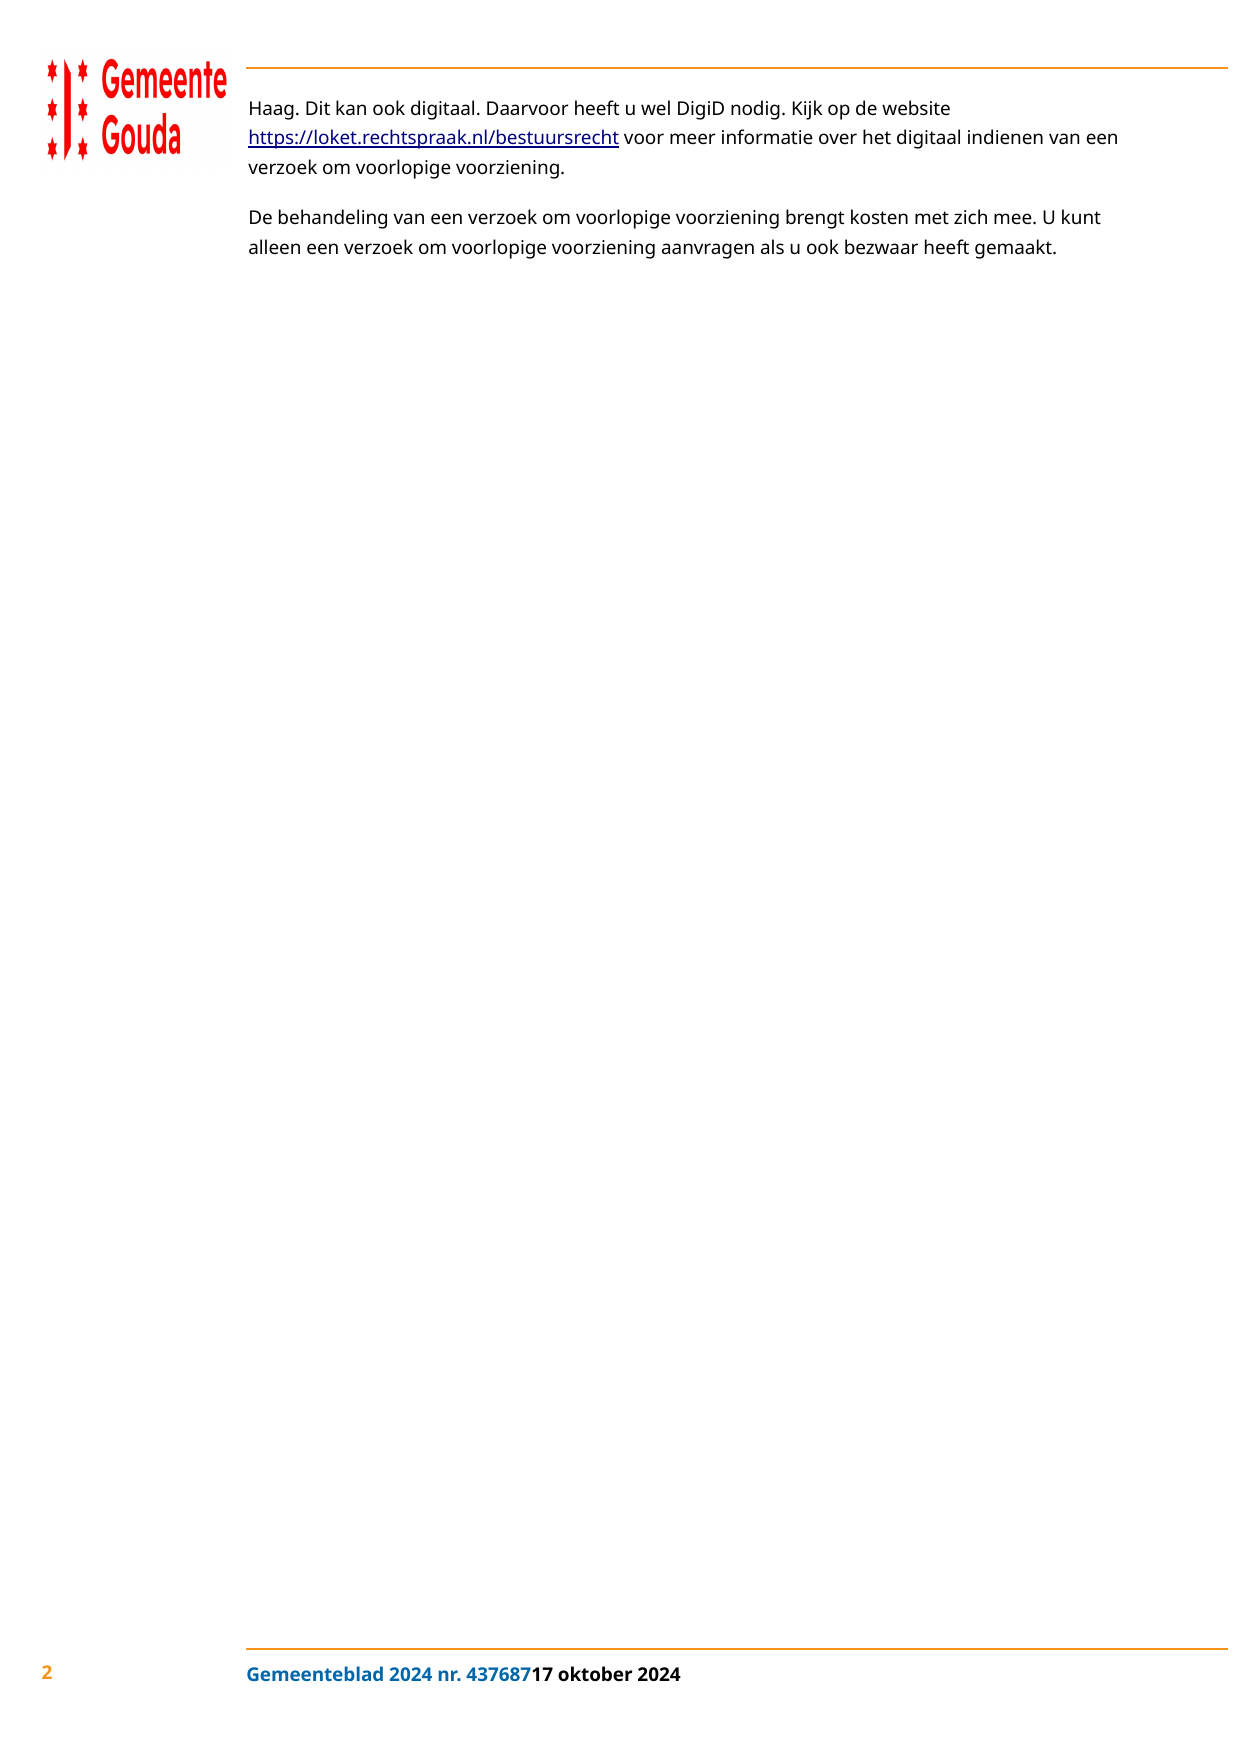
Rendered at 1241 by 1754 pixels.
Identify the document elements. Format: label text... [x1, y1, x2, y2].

picture [41, 47, 231, 172]
text De behandeling van een verzoek om voorlopige voorziening brengt kosten met zich mee. U kunt alleen een verzoek om voorlopige voorziening aanvragen als u ook bezwaar heeft gemaakt. [248, 204, 1152, 260]
text Haag. Dit kan ook digitaal. Daarvoor heeft u wel DigiD nodig. Kijk op de website https://loket.rechtspraak.nl/bestuursrecht voor meer informatie over het digitaal indienen van een verzoek om voorlopige voorziening. [248, 95, 1152, 180]
